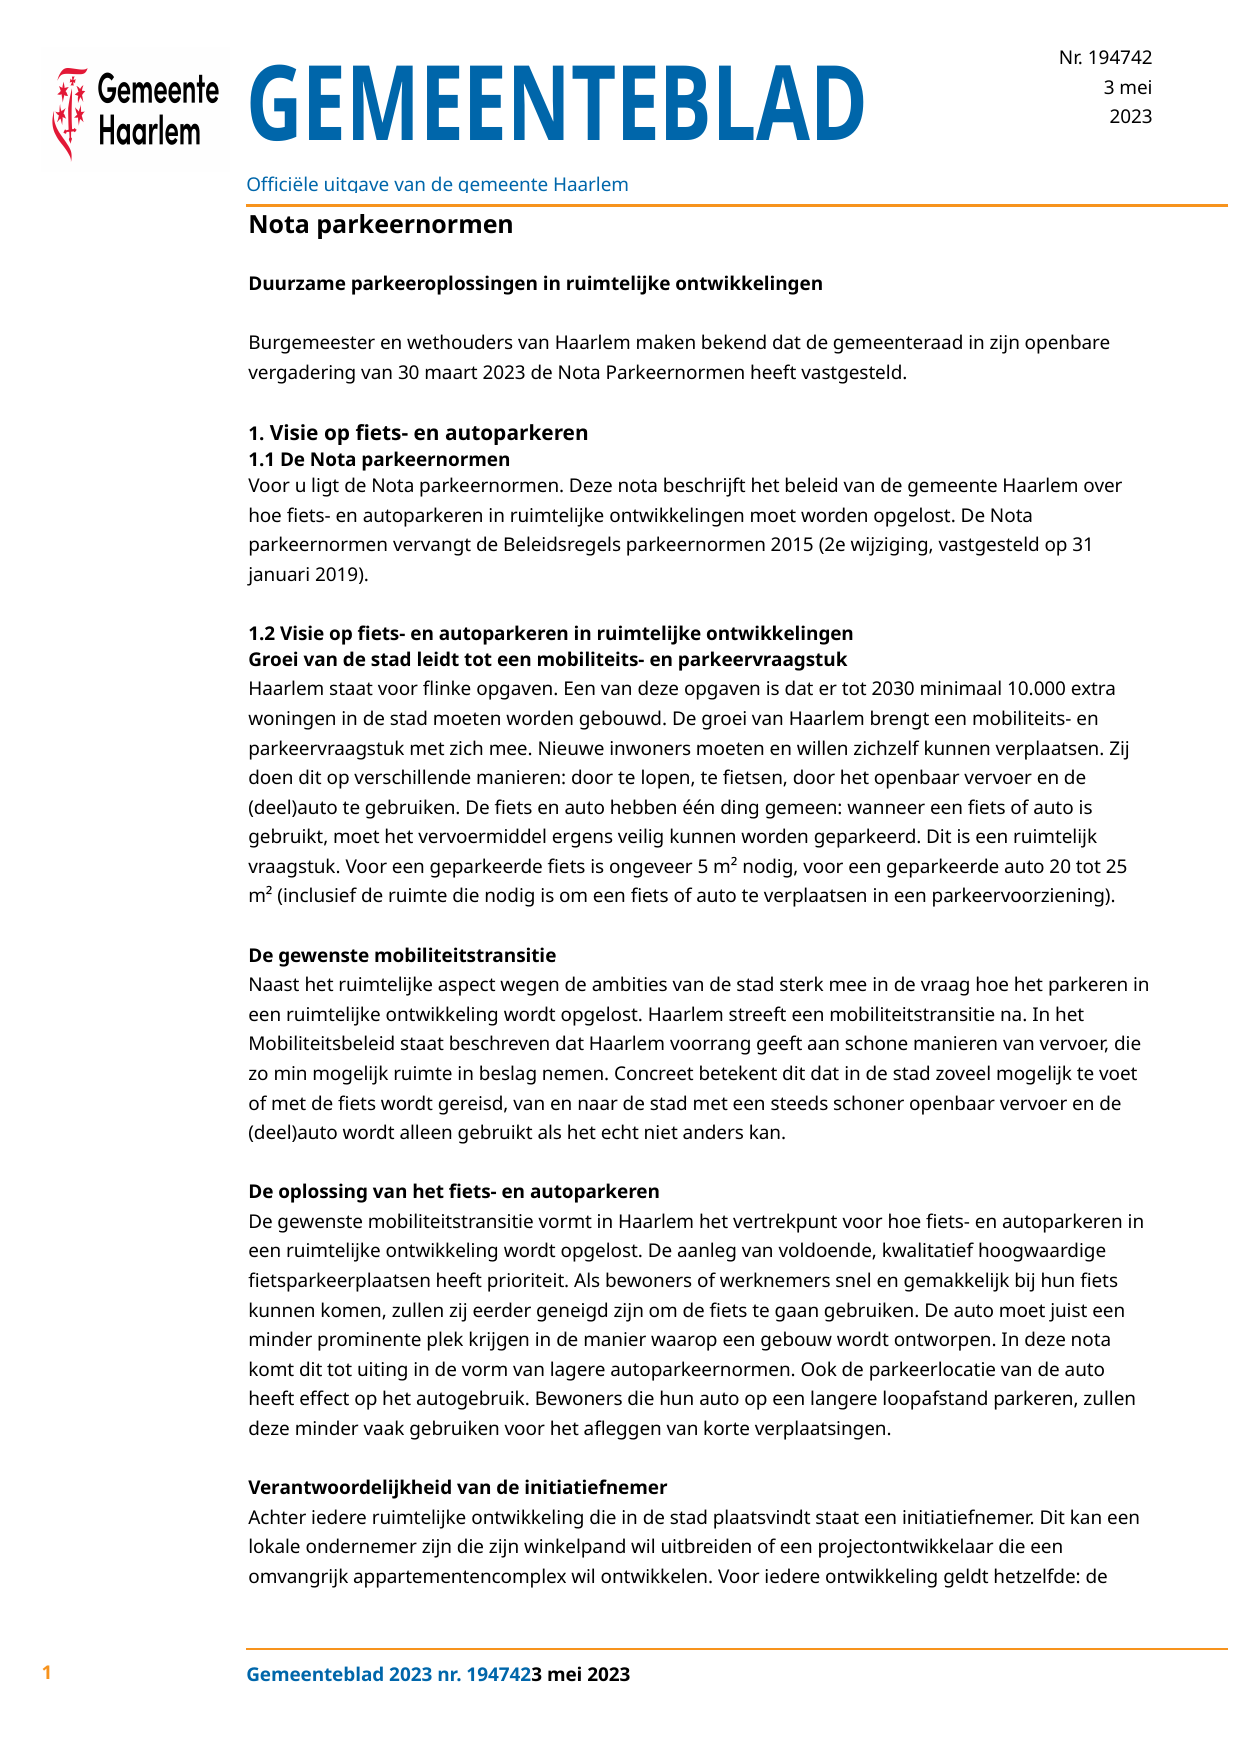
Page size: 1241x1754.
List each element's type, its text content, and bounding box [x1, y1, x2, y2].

text Duurzame parkeeroplossingen in ruimtelijke ontwikkelingen [248, 270, 1152, 296]
text Achter iedere ruimtelijke ontwikkeling die in de stad plaatsvindt staat een initiatiefnemer. Dit kan een lokale ondernemer zijn die zijn winkelpand wil uitbreiden of een projectontwikkelaar die een omvangrijk appartementencomplex wil ontwikkelen. Voor iedere ontwikkeling geldt hetzelfde: de [248, 1504, 1152, 1589]
text Naast het ruimtelijke aspect wegen de ambities van de stad sterk mee in de vraag hoe het parkeren in een ruimtelijke ontwikkeling wordt opgelost. Haarlem streeft een mobiliteitstransitie na. In het Mobiliteitsbeleid staat beschreven dat Haarlem voorrang geeft aan schone manieren van vervoer, die zo min mogelijk ruimte in beslag nemen. Concreet betekent dit dat in de stad zoveel mogelijk te voet of met de fiets wordt gereisd, van en naar de stad met een steeds schoner openbaar vervoer en de (deel)auto wordt alleen gebruikt als het echt niet anders kan. [248, 971, 1152, 1145]
text Groei van de stad leidt tot een mobiliteits- en parkeervraagstuk [248, 646, 1152, 672]
text De oplossing van het fiets- en autoparkeren [248, 1178, 1152, 1204]
text De gewenste mobiliteitstransitie [248, 942, 1152, 968]
text 1. Visie op fiets- en autoparkeren [248, 418, 1152, 447]
text Nota parkeernormen [248, 207, 1152, 241]
text Voor u ligt de Nota parkeernormen. Deze nota beschrijft het beleid van de gemeente Haarlem over hoe fiets- en autoparkeren in ruimtelijke ontwikkelingen moet worden opgelost. De Nota parkeernormen vervangt de Beleidsregels parkeernormen 2015 (2e wijziging, vastgesteld op 31 januari 2019). [248, 472, 1152, 587]
text Verantwoordelijkheid van de initiatiefnemer [248, 1474, 1152, 1500]
text 1.2 Visie op fiets- en autoparkeren in ruimtelijke ontwikkelingen [248, 620, 1152, 646]
text De gewenste mobiliteitstransitie vormt in Haarlem het vertrekpunt voor hoe fiets- en autoparkeren in een ruimtelijke ontwikkeling wordt opgelost. De aanleg van voldoende, kwalitatief hoogwaardige fietsparkeerplaatsen heeft prioriteit. Als bewoners of werknemers snel en gemakkelijk bij hun fiets kunnen komen, zullen zij eerder geneigd zijn om de fiets te gaan gebruiken. De auto moet juist een minder prominente plek krijgen in de manier waarop een gebouw wordt ontworpen. In deze nota komt dit tot uiting in de vorm van lagere autoparkeernormen. Ook de parkeerlocatie van de auto heeft effect op het autogebruik. Bewoners die hun auto op een langere loopafstand parkeren, zullen deze minder vaak gebruiken voor het afleggen van korte verplaatsingen. [248, 1208, 1152, 1441]
text Haarlem staat voor flinke opgaven. Een van deze opgaven is dat er tot 2030 minimaal 10.000 extra woningen in de stad moeten worden gebouwd. De groei van Haarlem brengt een mobiliteits- en parkeervraagstuk met zich mee. Nieuwe inwoners moeten en willen zichzelf kunnen verplaatsen. Zij doen dit op verschillende manieren: door te lopen, te fietsen, door het openbaar vervoer en de (deel)auto te gebruiken. De fiets en auto hebben één ding gemeen: wanneer een fiets of auto is gebruikt, moet het vervoermiddel ergens veilig kunnen worden geparkeerd. Dit is een ruimtelijk vraagstuk. Voor een geparkeerde fiets is ongeveer 5 m² nodig, voor een geparkeerde auto 20 tot 25 m² (inclusief de ruimte die nodig is om een fiets of auto te verplaatsen in een parkeervoorziening). [248, 676, 1152, 908]
picture [41, 47, 231, 172]
text 1.1 De Nota parkeernormen [248, 447, 1152, 472]
text Burgemeester en wethouders van Haarlem maken bekend dat de gemeenteraad in zijn openbare vergadering van 30 maart 2023 de Nota Parkeernormen heeft vastgesteld. [248, 329, 1152, 385]
